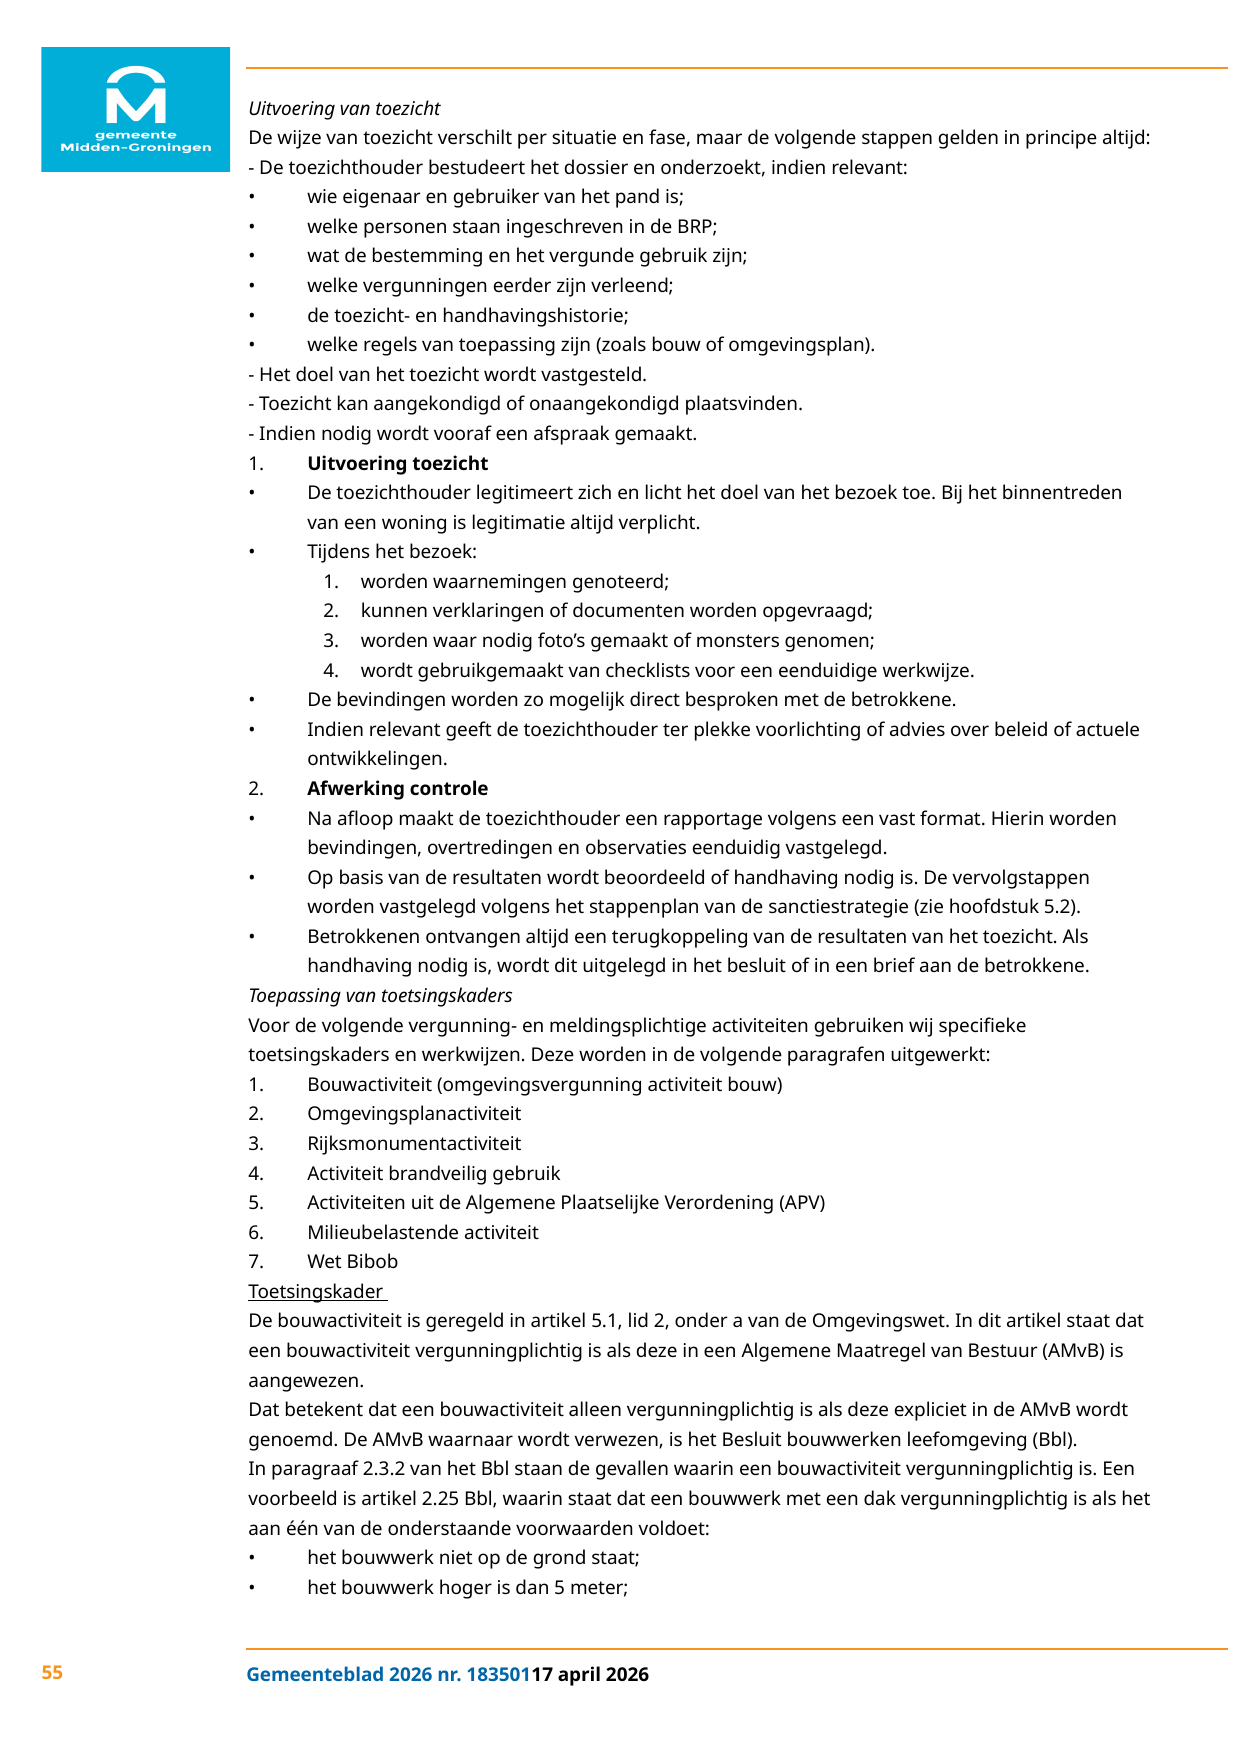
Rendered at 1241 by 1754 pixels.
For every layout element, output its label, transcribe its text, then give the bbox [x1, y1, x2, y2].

list worden waar nodig foto’s gemaakt of monsters genomen; [323, 627, 1152, 653]
text - Indien nodig wordt vooraf een afspraak gemaakt. [248, 420, 1152, 446]
list het bouwwerk niet op de grond staat; [248, 1544, 1152, 1570]
text Uitvoering van toezicht [248, 95, 1152, 121]
picture [108, 66, 164, 82]
text Toepassing van toetsingskaders [248, 982, 1152, 1008]
list Activiteit brandveilig gebruik [248, 1160, 1152, 1186]
list worden waarnemingen genoteerd; [323, 568, 1152, 594]
list wat de bestemming en het vergunde gebruik zijn; [248, 243, 1152, 268]
list Indien relevant geeft de toezichthouder ter plekke voorlichting of advies over beleid of actuele ontwikkelingen. [248, 716, 1152, 771]
text - De toezichthouder bestudeert het dossier en onderzoekt, indien relevant: [248, 154, 1152, 180]
list Wet Bibob [248, 1248, 1152, 1274]
list De toezichthouder legitimeert zich en licht het doel van het bezoek toe. Bij het binnentreden van een woning is legitimatie altijd verplicht. [248, 479, 1152, 535]
list welke personen staan ingeschreven in de BRP; [248, 213, 1152, 239]
list Milieubelastende activiteit [248, 1219, 1152, 1245]
list Na afloop maakt de toezichthouder een rapportage volgens een vast format. Hierin worden bevindingen, overtredingen en observaties eenduidig vastgelegd. [248, 805, 1152, 860]
list Rijksmonumentactiviteit [248, 1130, 1152, 1156]
text - Het doel van het toezicht wordt vastgesteld. [248, 361, 1152, 387]
list Afwerking controle [248, 775, 1152, 801]
list De bevindingen worden zo mogelijk direct besproken met de betrokkene. [248, 686, 1152, 712]
list Op basis van de resultaten wordt beoordeeld of handhaving nodig is. De vervolgstappen worden vastgelegd volgens het stappenplan van de sanctiestrategie (zie hoofdstuk 5.2). [248, 864, 1152, 919]
text In paragraaf 2.3.2 van het Bbl staan de gevallen waarin een bouwactiviteit vergunningplichtig is. Een voorbeeld is artikel 2.25 Bbl, waarin staat dat een bouwwerk met een dak vergunningplichtig is als het aan één van de onderstaande voorwaarden voldoet: [248, 1456, 1152, 1541]
text Voor de volgende vergunning- en meldingsplichtige activiteiten gebruiken wij specifieke toetsingskaders en werkwijzen. Deze worden in de volgende paragrafen uitgewerkt: [248, 1012, 1152, 1067]
list Activiteiten uit de Algemene Plaatselijke Verordening (APV) [248, 1189, 1152, 1215]
list kunnen verklaringen of documenten worden opgevraagd; [323, 598, 1152, 623]
list welke vergunningen eerder zijn verleend; [248, 272, 1152, 298]
picture [184, 146, 190, 153]
text De bouwactiviteit is geregeld in artikel 5.1, lid 2, onder a van de Omgevingswet. In dit artikel staat dat een bouwactiviteit vergunningplichtig is als deze in een Algemene Maatregel van Bestuur (AMvB) is aangewezen. [248, 1308, 1152, 1393]
list Bouwactiviteit (omgevingsvergunning activiteit bouw) [248, 1071, 1152, 1097]
list welke regels van toepassing zijn (zoals bouw of omgevingsplan). [248, 331, 1152, 357]
text De wijze van toezicht verschilt per situatie en fase, maar de volgende stappen gelden in principe altijd: [248, 124, 1152, 150]
text Toetsingskader [248, 1278, 1152, 1304]
text Dat betekent dat een bouwactiviteit alleen vergunningplichtig is als deze expliciet in de AMvB wordt genoemd. De AMvB waarnaar wordt verwezen, is het Besluit bouwwerken leefomgeving (Bbl). [248, 1396, 1152, 1452]
list het bouwwerk hoger is dan 5 meter; [248, 1574, 1152, 1600]
list Uitvoering toezicht [248, 450, 1152, 476]
list wie eigenaar en gebruiker van het pand is; [248, 183, 1152, 209]
list de toezicht- en handhavingshistorie; [248, 302, 1152, 328]
list Omgevingsplanactiviteit [248, 1101, 1152, 1126]
text - Toezicht kan aangekondigd of onaangekondigd plaatsvinden. [248, 391, 1152, 416]
picture [107, 89, 165, 122]
list Betrokkenen ontvangen altijd een terugkoppeling van de resultaten van het toezicht. Als handhaving nodig is, wordt dit uitgelegd in het besluit of in een brief aan de betrokkene. [248, 923, 1152, 978]
list wordt gebruikgemaakt van checklists voor een eenduidige werkwijze. [323, 657, 1152, 683]
list Tijdens het bezoek: [248, 538, 1152, 564]
